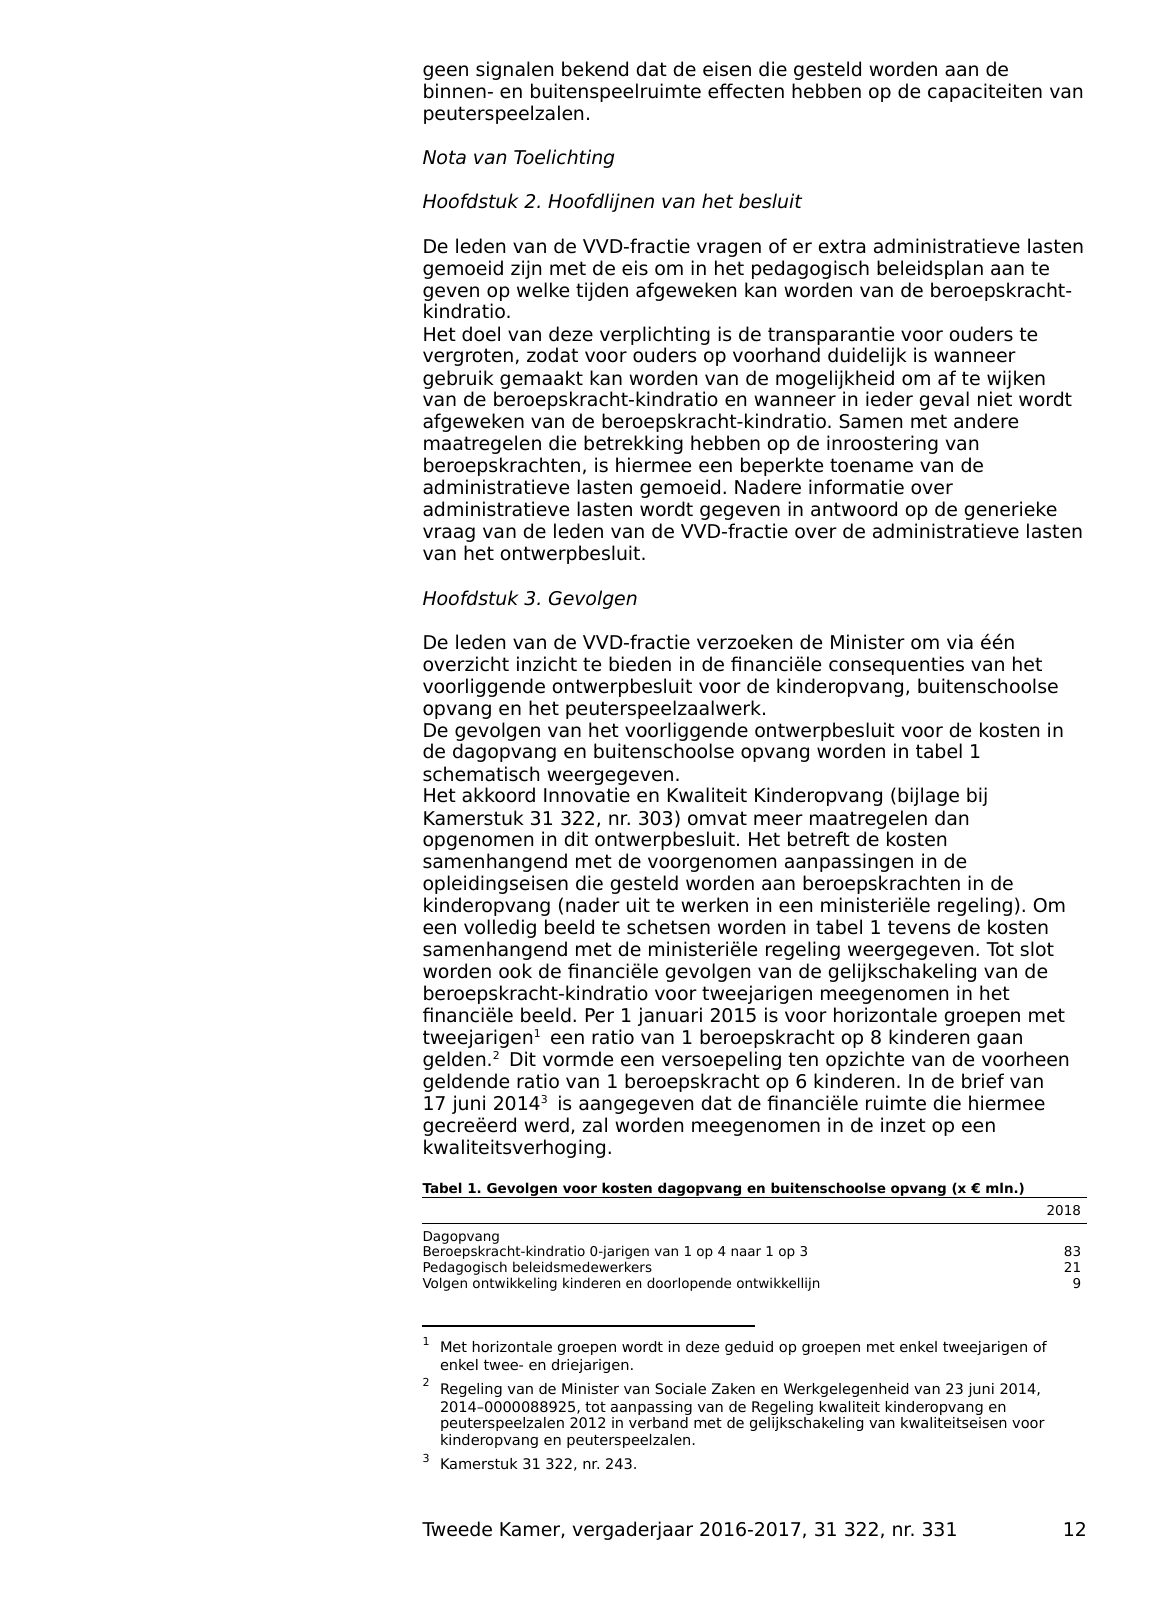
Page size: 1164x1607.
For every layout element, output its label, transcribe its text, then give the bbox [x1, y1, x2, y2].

table_cell [954, 1224, 1087, 1244]
table_cell 9 [954, 1276, 1087, 1291]
table_header Tabel 1. Gevolgen voor kosten dagopvang en buitenschoolse opvang (x € mln.) [422, 1181, 1087, 1197]
text De gevolgen van het voorliggende ontwerpbesluit voor de kosten in de dagopvang en buitenschoolse opvang worden in tabel 1 schematisch weergegeven. [422, 719, 1087, 785]
text De leden van de VVD-fractie verzoeken de Minister om via één overzicht inzicht te bieden in de financiële consequenties van het voorliggende ontwerpbesluit voor de kinderopvang, buitenschoolse opvang en het peuterspeelzaalwerk. [422, 632, 1087, 719]
subtitle Nota van Toelichting [422, 147, 1087, 169]
table_cell 83 [954, 1244, 1087, 1260]
text Kamerstuk 31 322, nr. 243. [422, 1452, 1087, 1474]
table_cell [422, 1198, 954, 1223]
table_cell Beroepskracht-kindratio 0-jarigen van 1 op 4 naar 1 op 3 [422, 1244, 954, 1260]
table_cell Volgen ontwikkeling kinderen en doorlopende ontwikkellijn [422, 1276, 954, 1291]
text Met horizontale groepen wordt in deze geduid op groepen met enkel tweejarigen of enkel twee- en driejarigen. [422, 1335, 1087, 1374]
text Het akkoord Innovatie en Kwaliteit Kinderopvang (bijlage bij Kamerstuk 31 322, nr. 303) omvat meer maatregelen dan opgenomen in dit ontwerpbesluit. Het betreft de kosten samenhangend met de voorgenomen aanpassingen in de opleidingseisen die gesteld worden aan beroepskrachten in de kinderopvang (nader uit te werken in een ministeriële regeling). Om een volledig beeld te schetsen worden in tabel 1 tevens de kosten samenhangend met de ministeriële regeling weergegeven. Tot slot worden ook de financiële gevolgen van de gelijkschakeling van de beroepskracht-kindratio voor tweejarigen meegenomen in het financiële beeld. Per 1 januari 2015 is voor horizontale groepen met tweejarigen een ratio van 1 beroepskracht op 8 kinderen gaan gelden. Dit vormde een versoepeling ten opzichte van de voorheen geldende ratio van 1 beroepskracht op 6 kinderen. In de brief van 17 juni 2014 is aangegeven dat de financiële ruimte die hiermee gecreëerd werd, zal worden meegenomen in de inzet op een kwaliteitsverhoging. [422, 785, 1087, 1159]
table_cell Dagopvang [422, 1224, 954, 1244]
text Het doel van deze verplichting is de transparantie voor ouders te vergroten, zodat voor ouders op voorhand duidelijk is wanneer gebruik gemaakt kan worden van de mogelijkheid om af te wijken van de beroepskracht-kindratio en wanneer in ieder geval niet wordt afgeweken van de beroepskracht-kindratio. Samen met andere maatregelen die betrekking hebben op de inroostering van beroepskrachten, is hiermee een beperkte toename van de administratieve lasten gemoeid. Nadere informatie over administratieve lasten wordt gegeven in antwoord op de generieke vraag van de leden van de VVD-fractie over de administratieve lasten van het ontwerpbesluit. [422, 323, 1087, 565]
table_cell 2018 [954, 1198, 1087, 1223]
text Regeling van de Minister van Sociale Zaken en Werkgelegenheid van 23 juni 2014, 2014–0000088925, tot aanpassing van de Regeling kwaliteit kinderopvang en peuterspeelzalen 2012 in verband met de gelijkschakeling van kwaliteitseisen voor kinderopvang en peuterspeelzalen. [422, 1377, 1087, 1449]
subtitle Hoofdstuk 3. Gevolgen [422, 587, 1087, 609]
subtitle Hoofdstuk 2. Hoofdlijnen van het besluit [422, 191, 1087, 213]
table_cell 21 [954, 1260, 1087, 1276]
text geen signalen bekend dat de eisen die gesteld worden aan de binnen- en buitenspeelruimte effecten hebben op de capaciteiten van peuterspeelzalen. [422, 59, 1087, 125]
text De leden van de VVD-fractie vragen of er extra administratieve lasten gemoeid zijn met de eis om in het pedagogisch beleidsplan aan te geven op welke tijden afgeweken kan worden van de beroepskracht-kindratio. [422, 236, 1087, 323]
table_cell Pedagogisch beleidsmedewerkers [422, 1260, 954, 1276]
